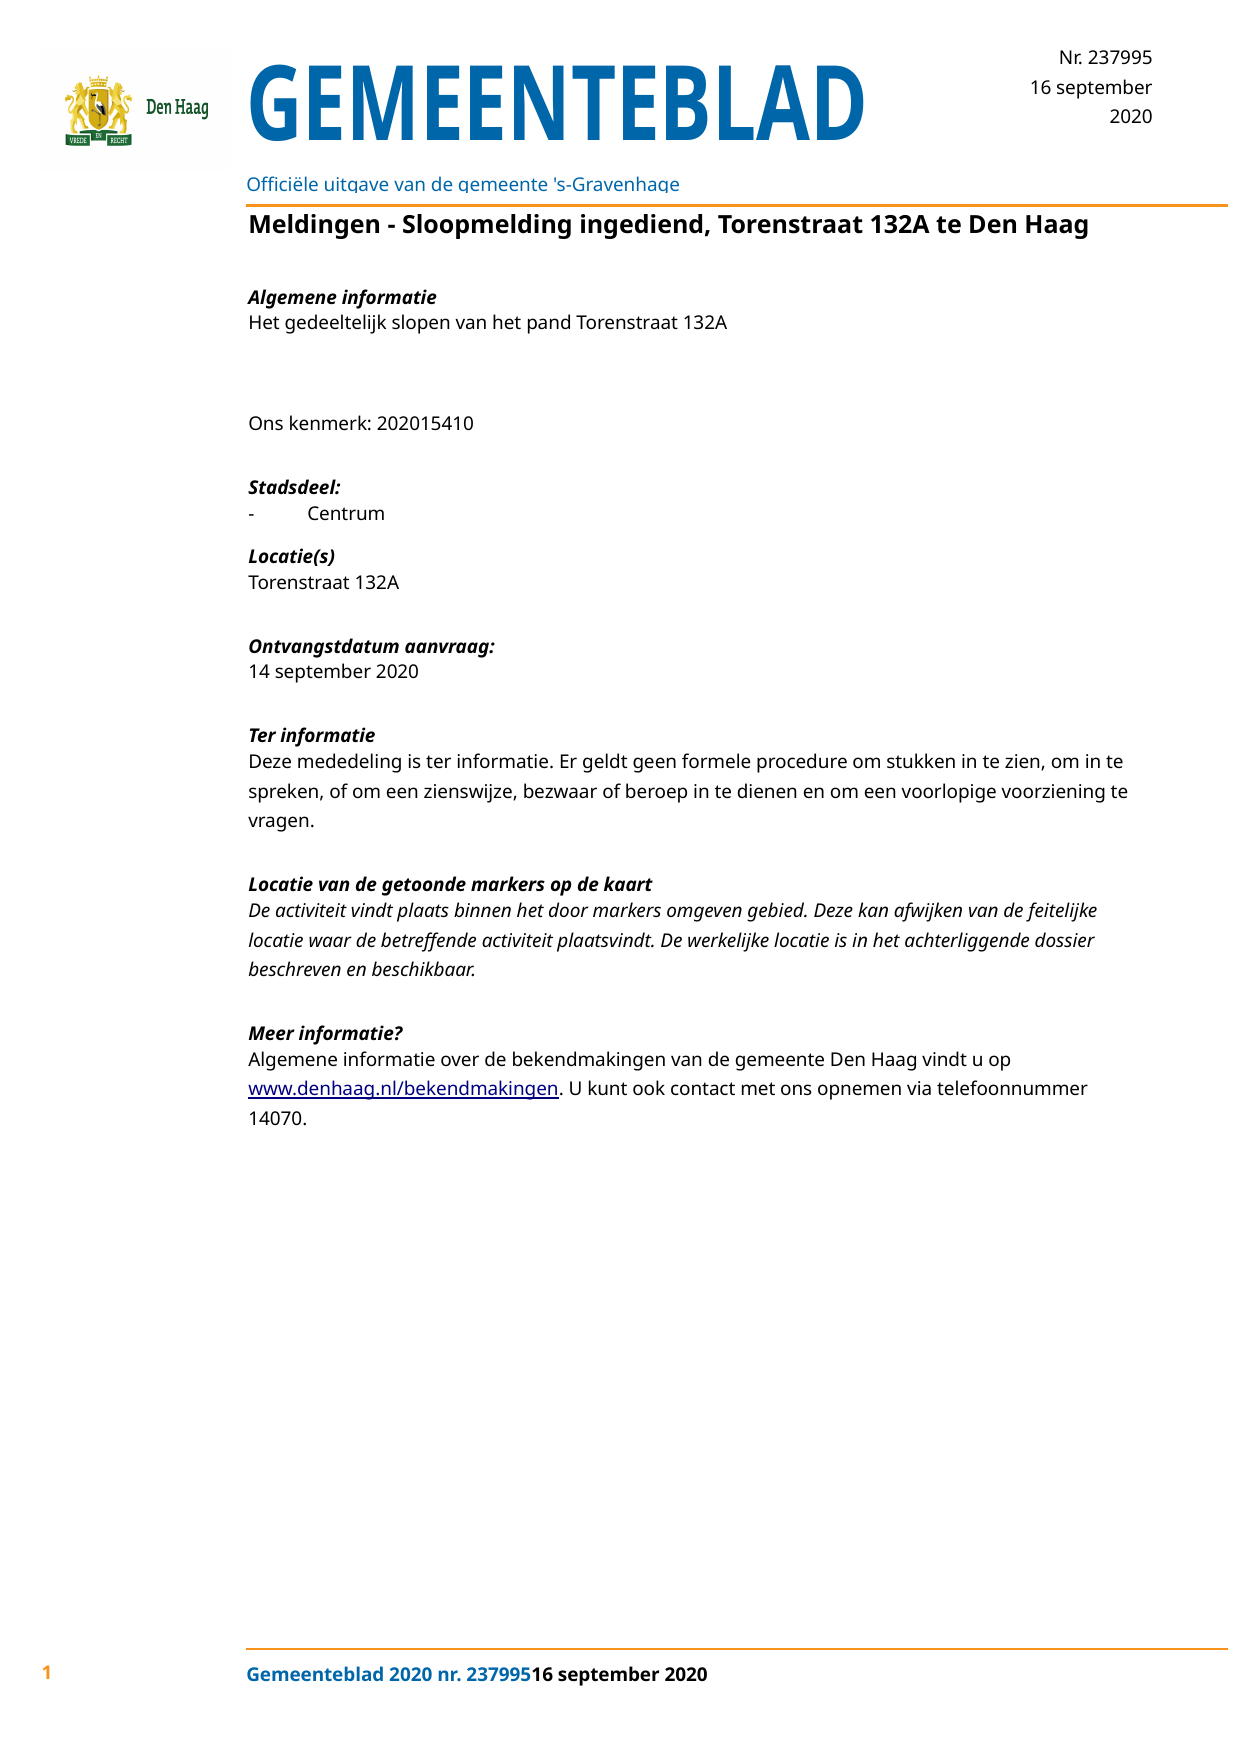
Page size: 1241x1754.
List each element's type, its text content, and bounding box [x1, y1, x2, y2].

list Centrum [248, 500, 1152, 526]
text 14 september 2020 [248, 659, 1152, 684]
text Algemene informatie [248, 284, 1152, 309]
text Meldingen - Sloopmelding ingediend, Torenstraat 132A te Den Haag [248, 207, 1152, 241]
text Ter informatie [248, 723, 1152, 748]
text Ontvangstdatum aanvraag: [248, 633, 1152, 659]
text Algemene informatie over de bekendmakingen van de gemeente Den Haag vindt u op www.denhaag.nl/bekendmakingen. U kunt ook contact met ons opnemen via telefoonnummer 14070. [248, 1046, 1152, 1131]
text Deze mededeling is ter informatie. Er geldt geen formele procedure om stukken in te zien, om in te spreken, of om een zienswijze, bezwaar of beroep in te dienen en om een voorlopige voorziening te vragen. [248, 748, 1152, 833]
text Torenstraat 132A [248, 569, 1152, 595]
picture [41, 47, 231, 172]
text Meer informatie? [248, 1020, 1152, 1046]
text Stadsdeel: [248, 474, 1152, 500]
text De activiteit vindt plaats binnen het door markers omgeven gebied. Deze kan afwijken van de feitelijke locatie waar de betreffende activiteit plaatsvindt. De werkelijke locatie is in het achterliggende dossier beschreven en beschikbaar. [248, 897, 1152, 982]
text Ons kenmerk: 202015410 [248, 410, 1152, 436]
text Het gedeeltelijk slopen van het pand Torenstraat 132A [248, 309, 1152, 335]
text Locatie(s) [248, 543, 1152, 569]
text Locatie van de getoonde markers op de kaart [248, 871, 1152, 897]
